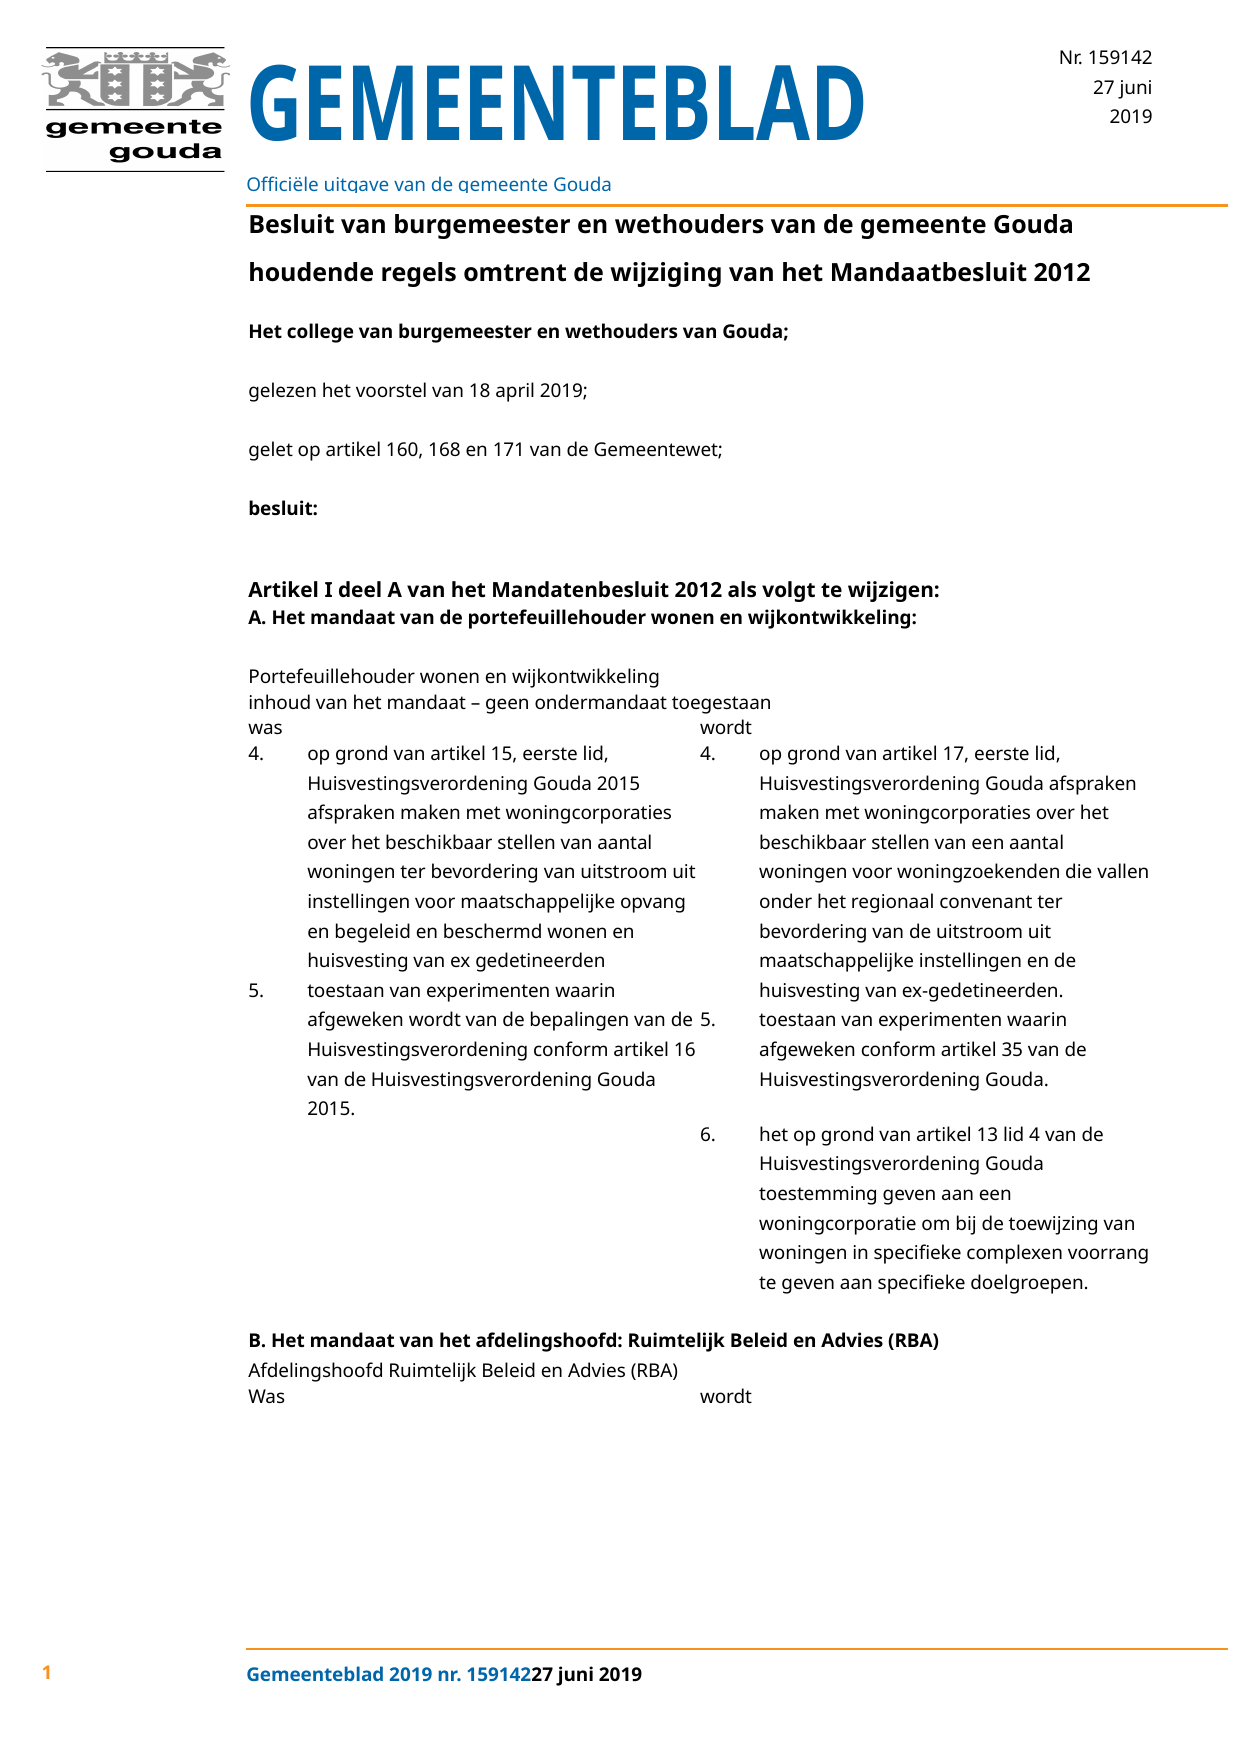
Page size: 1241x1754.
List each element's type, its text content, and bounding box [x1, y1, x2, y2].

table_cell op grond van artikel 17, eerste lid, Huisvestingsverordening Gouda afspraken maken met woningcorporaties over het beschikbaar stellen van een aantal woningen voor woningzoekenden die vallen onder het regionaal convenant ter bevordering van de uitstroom uit maatschappelijke instellingen en de huisvesting van ex-gedetineerden. toestaan van experimenten waarin afgeweken conform artikel 35 van de Huisvestingsverordening Gouda. [700, 740, 1152, 1121]
text Artikel I deel A van het Mandatenbesluit 2012 als volgt te wijzigen: [248, 575, 1152, 604]
table_header Afdelingshoofd Ruimtelijk Beleid en Advies (RBA) [248, 1357, 1152, 1383]
table_cell inhoud van het mandaat – geen ondermandaat toegestaan [248, 689, 1152, 714]
text gelezen het voorstel van 18 april 2019; [248, 377, 1152, 403]
table_cell wordt [700, 1383, 1152, 1409]
table_cell op grond van artikel 15, eerste lid, Huisvestingsverordening Gouda 2015 afspraken maken met woningcorporaties over het beschikbaar stellen van aantal woningen ter bevordering van uitstroom uit instellingen voor maatschappelijke opvang en begeleid en beschermd wonen en huisvesting van ex gedetineerden toestaan van experimenten waarin afgeweken wordt van de bepalingen van de Huisvestingsverordening conform artikel 16 van de Huisvestingsverordening Gouda 2015. [248, 740, 700, 1121]
table_cell wordt [700, 715, 1152, 740]
text B. Het mandaat van het afdelingshoofd: Ruimtelijk Beleid en Advies (RBA) [248, 1327, 1152, 1353]
table_cell was [248, 715, 700, 740]
text gelet op artikel 160, 168 en 171 van de Gemeentewet; [248, 436, 1152, 462]
text Besluit van burgemeester en wethouders van de gemeente Gouda houdende regels omtrent de wijziging van het Mandaatbesluit 2012 [248, 207, 1152, 288]
text Het college van burgemeester en wethouders van Gouda; [248, 318, 1152, 344]
picture [41, 47, 231, 172]
table_cell [248, 1121, 700, 1295]
table_cell het op grond van artikel 13 lid 4 van de Huisvestingsverordening Gouda toestemming geven aan een woningcorporatie om bij de toewijzing van woningen in specifieke complexen voorrang te geven aan specifieke doelgroepen. [700, 1121, 1152, 1295]
table_header Portefeuillehouder wonen en wijkontwikkeling [248, 663, 1152, 689]
text besluit: [248, 495, 1152, 521]
text A. Het mandaat van de portefeuillehouder wonen en wijkontwikkeling: [248, 604, 1152, 629]
table_cell Was [248, 1383, 700, 1409]
